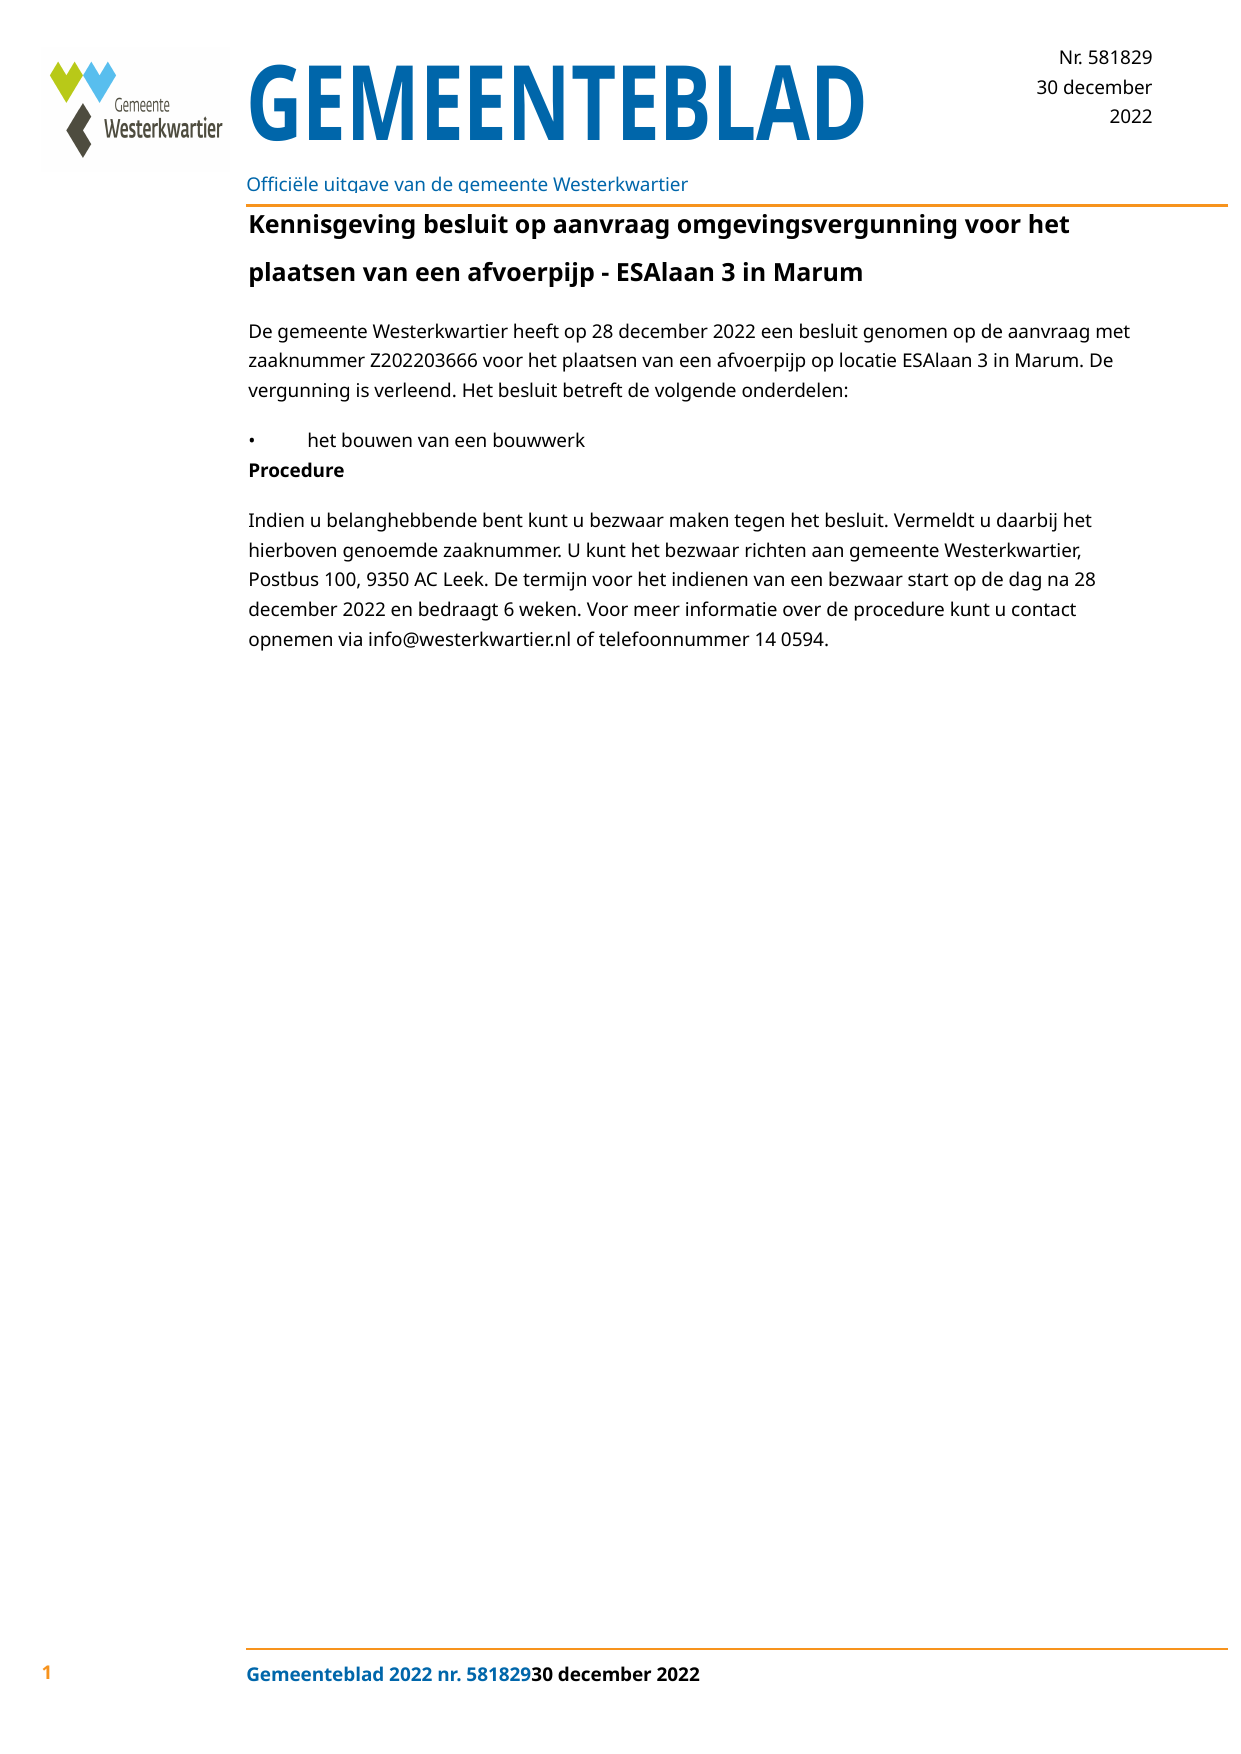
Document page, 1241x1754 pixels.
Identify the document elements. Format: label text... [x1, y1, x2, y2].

text Indien u belanghebbende bent kunt u bezwaar maken tegen het besluit. Vermeldt u daarbij het hierboven genoemde zaaknummer. U kunt het bezwaar richten aan gemeente Westerkwartier, Postbus 100, 9350 AC Leek. De termijn voor het indienen van een bezwaar start op de dag na 28 december 2022 en bedraagt 6 weken. Voor meer informatie over de procedure kunt u contact opnemen via info@westerkwartier.nl of telefoonnummer 14 0594. [248, 507, 1152, 652]
picture [41, 47, 231, 172]
text De gemeente Westerkwartier heeft op 28 december 2022 een besluit genomen op de aanvraag met zaaknummer Z202203666 voor het plaatsen van een afvoerpijp op locatie ESAlaan 3 in Marum. De vergunning is verleend. Het besluit betreft de volgende onderdelen: [248, 318, 1152, 403]
text Procedure [248, 457, 1152, 483]
text Kennisgeving besluit op aanvraag omgevingsvergunning voor het plaatsen van een afvoerpijp - ESAlaan 3 in Marum [248, 207, 1152, 288]
list het bouwen van een bouwwerk [248, 427, 1152, 453]
